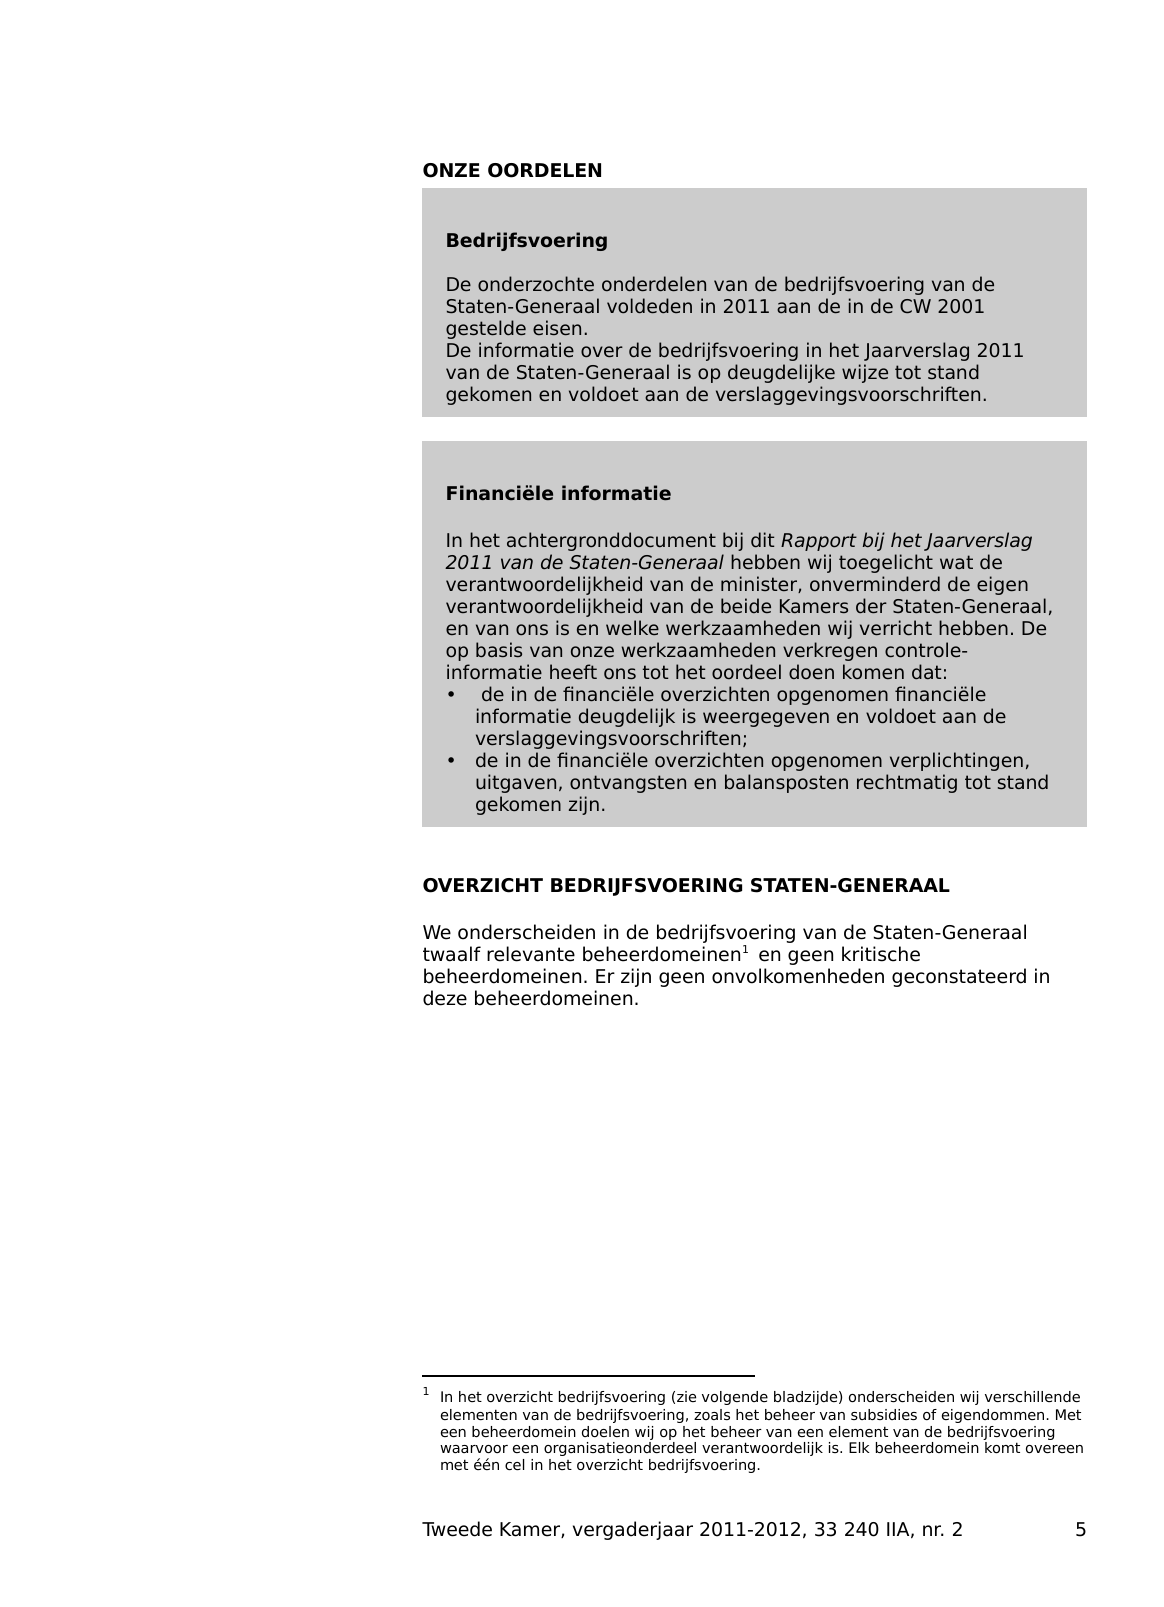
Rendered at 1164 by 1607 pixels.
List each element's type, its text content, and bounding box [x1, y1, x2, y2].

table_header Bedrijfsvoering De onderzochte onderdelen van de bedrijfsvoering van de Staten-Generaal voldeden in 2011 aan de in de CW 2001 gestelde eisen. De informatie over de bedrijfsvoering in het Jaarverslag 2011 van de Staten-Generaal is op deugdelijke wijze tot stand gekomen en voldoet aan de verslaggevingsvoorschriften. [422, 188, 1087, 417]
subtitle OVERZICHT BEDRIJFSVOERING STATEN-GENERAAL [422, 875, 1087, 897]
text We onderscheiden in de bedrijfsvoering van de Staten-Generaal twaalf relevante beheerdomeinen en geen kritische beheerdomeinen. Er zijn geen onvolkomenheden geconstateerd in deze beheerdomeinen. [422, 922, 1087, 1010]
subtitle ONZE OORDELEN [422, 160, 1087, 182]
text In het overzicht bedrijfsvoering (zie volgende bladzijde) onderscheiden wij verschillende elementen van de bedrijfsvoering, zoals het beheer van subsidies of eigendommen. Met een beheerdomein doelen wij op het beheer van een element van de bedrijfsvoering waarvoor een organisatieonderdeel verantwoordelijk is. Elk beheerdomein komt overeen met één cel in het overzicht bedrijfsvoering. [422, 1385, 1087, 1474]
table_header Financiële informatie In het achtergronddocument bij dit Rapport bij het Jaarverslag 2011 van de Staten-Generaal hebben wij toegelicht wat de verantwoordelijkheid van de minister, onverminderd de eigen verantwoordelijkheid van de beide Kamers der Staten-Generaal, en van ons is en welke werkzaamheden wij verricht hebben. De op basis van onze werkzaamheden verkregen controle-informatie heeft ons tot het oordeel doen komen dat: • de in de financiële overzichten opgenomen financiële informatie deugdelijk is weergegeven en voldoet aan de verslaggevingsvoorschriften; • de in de financiële overzichten opgenomen verplichtingen, uitgaven, ontvangsten en balansposten rechtmatig tot stand gekomen zijn. [422, 441, 1087, 827]
